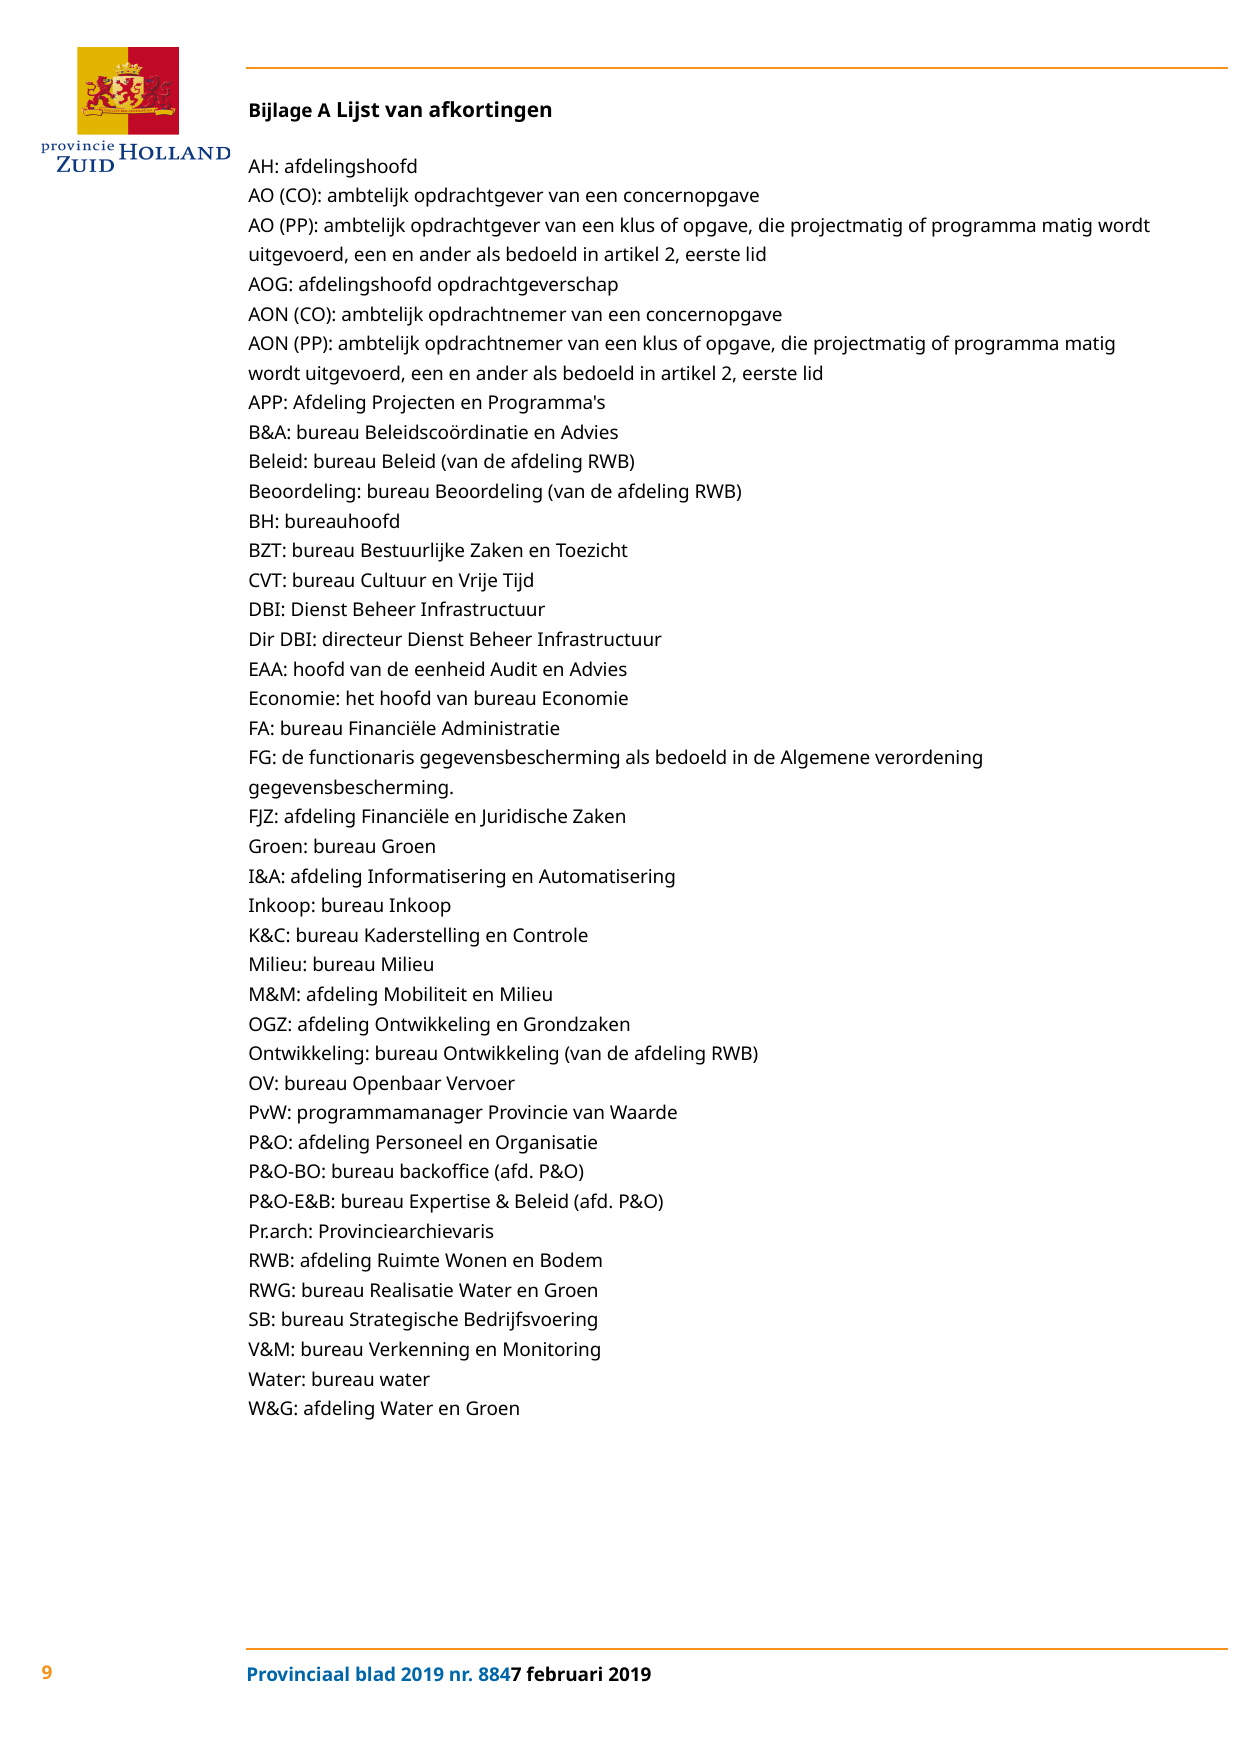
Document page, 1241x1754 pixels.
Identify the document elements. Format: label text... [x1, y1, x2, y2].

text RWB: afdeling Ruimte Wonen en Bodem [248, 1247, 1152, 1273]
text Dir DBI: directeur Dienst Beheer Infrastructuur [248, 626, 1152, 652]
text Inkoop: bureau Inkoop [248, 892, 1152, 918]
picture [41, 47, 231, 172]
text Milieu: bureau Milieu [248, 952, 1152, 977]
text P&O-E&B: bureau Expertise & Beleid (afd. P&O) [248, 1188, 1152, 1214]
text AOG: afdelingshoofd opdrachtgeverschap [248, 271, 1152, 297]
text Groen: bureau Groen [248, 833, 1152, 859]
text OGZ: afdeling Ontwikkeling en Grondzaken [248, 1011, 1152, 1037]
text Economie: het hoofd van bureau Economie [248, 685, 1152, 711]
text OV: bureau Openbaar Vervoer [248, 1070, 1152, 1096]
text Beleid: bureau Beleid (van de afdeling RWB) [248, 449, 1152, 474]
text V&M: bureau Verkenning en Monitoring [248, 1336, 1152, 1362]
text APP: Afdeling Projecten en Programma's [248, 389, 1152, 415]
text FA: bureau Financiële Administratie [248, 715, 1152, 741]
text PvW: programmamanager Provincie van Waarde [248, 1099, 1152, 1125]
text B&A: bureau Beleidscoördinatie en Advies [248, 419, 1152, 445]
text DBI: Dienst Beheer Infrastructuur [248, 597, 1152, 622]
text BH: bureauhoofd [248, 508, 1152, 534]
text FJZ: afdeling Financiële en Juridische Zaken [248, 804, 1152, 829]
text P&O: afdeling Personeel en Organisatie [248, 1129, 1152, 1155]
text Ontwikkeling: bureau Ontwikkeling (van de afdeling RWB) [248, 1040, 1152, 1066]
text I&A: afdeling Informatisering en Automatisering [248, 863, 1152, 889]
text CVT: bureau Cultuur en Vrije Tijd [248, 567, 1152, 593]
text P&O-BO: bureau backoffice (afd. P&O) [248, 1159, 1152, 1184]
text AON (CO): ambtelijk opdrachtnemer van een concernopgave [248, 301, 1152, 327]
text Water: bureau water [248, 1366, 1152, 1392]
text BZT: bureau Bestuurlijke Zaken en Toezicht [248, 537, 1152, 563]
text Beoordeling: bureau Beoordeling (van de afdeling RWB) [248, 478, 1152, 504]
text SB: bureau Strategische Bedrijfsvoering [248, 1307, 1152, 1332]
text W&G: afdeling Water en Groen [248, 1395, 1152, 1421]
text AH: afdelingshoofd [248, 153, 1152, 179]
text K&C: bureau Kaderstelling en Controle [248, 922, 1152, 948]
text RWG: bureau Realisatie Water en Groen [248, 1277, 1152, 1303]
text EAA: hoofd van de eenheid Audit en Advies [248, 656, 1152, 682]
text M&M: afdeling Mobiliteit en Milieu [248, 981, 1152, 1007]
text AO (PP): ambtelijk opdrachtgever van een klus of opgave, die projectmatig of programma matig wordt uitgevoerd, een en ander als bedoeld in artikel 2, eerste lid [248, 212, 1152, 267]
text Bijlage A Lijst van afkortingen [248, 95, 1152, 123]
text AO (CO): ambtelijk opdrachtgever van een concernopgave [248, 182, 1152, 208]
text AON (PP): ambtelijk opdrachtnemer van een klus of opgave, die projectmatig of programma matig wordt uitgevoerd, een en ander als bedoeld in artikel 2, eerste lid [248, 330, 1152, 386]
text FG: de functionaris gegevensbescherming als bedoeld in de Algemene verordening gegevensbescherming. [248, 744, 1152, 800]
text Pr.arch: Provinciearchievaris [248, 1218, 1152, 1244]
